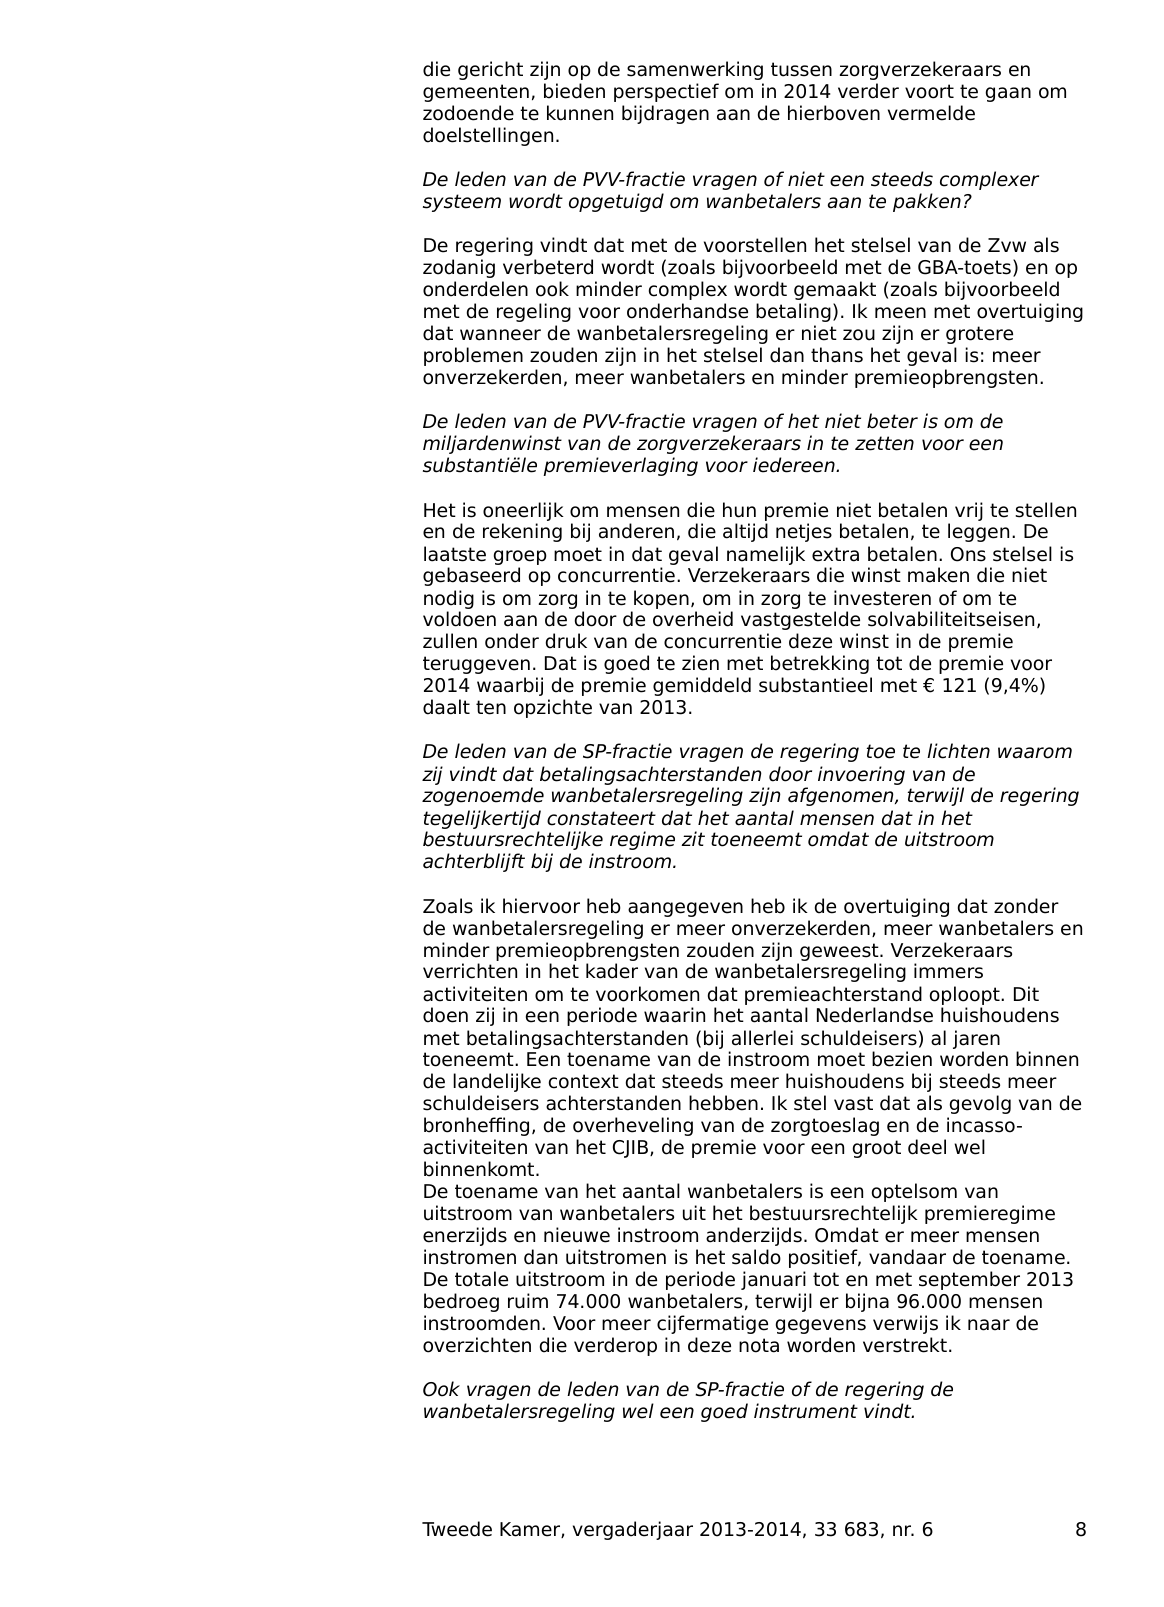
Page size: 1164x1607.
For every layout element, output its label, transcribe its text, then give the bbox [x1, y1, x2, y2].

text Zoals ik hiervoor heb aangegeven heb ik de overtuiging dat zonder de wanbetalersregeling er meer onverzekerden, meer wanbetalers en minder premieopbrengsten zouden zijn geweest. Verzekeraars verrichten in het kader van de wanbetalersregeling immers activiteiten om te voorkomen dat premieachterstand oploopt. Dit doen zij in een periode waarin het aantal Nederlandse huishoudens met betalingsachterstanden (bij allerlei schuldeisers) al jaren toeneemt. Een toename van de instroom moet bezien worden binnen de landelijke context dat steeds meer huishoudens bij steeds meer schuldeisers achterstanden hebben. Ik stel vast dat als gevolg van de bronheffing, de overheveling van de zorgtoeslag en de incasso-activiteiten van het CJIB, de premie voor een groot deel wel binnenkomt. [422, 896, 1087, 1181]
text De toename van het aantal wanbetalers is een optelsom van uitstroom van wanbetalers uit het bestuursrechtelijk premieregime enerzijds en nieuwe instroom anderzijds. Omdat er meer mensen instromen dan uitstromen is het saldo positief, vandaar de toename. De totale uitstroom in de periode januari tot en met september 2013 bedroeg ruim 74.000 wanbetalers, terwijl er bijna 96.000 mensen instroomden. Voor meer cijfermatige gegevens verwijs ik naar de overzichten die verderop in deze nota worden verstrekt. [422, 1181, 1087, 1357]
text De regering vindt dat met de voorstellen het stelsel van de Zvw als zodanig verbeterd wordt (zoals bijvoorbeeld met de GBA-toets) en op onderdelen ook minder complex wordt gemaakt (zoals bijvoorbeeld met de regeling voor onderhandse betaling). Ik meen met overtuiging dat wanneer de wanbetalersregeling er niet zou zijn er grotere problemen zouden zijn in het stelsel dan thans het geval is: meer onverzekerden, meer wanbetalers en minder premieopbrengsten. [422, 235, 1087, 389]
text die gericht zijn op de samenwerking tussen zorgverzekeraars en gemeenten, bieden perspectief om in 2014 verder voort te gaan om zodoende te kunnen bijdragen aan de hierboven vermelde doelstellingen. [422, 59, 1087, 147]
text Ook vragen de leden van de SP-fractie of de regering de wanbetalersregeling wel een goed instrument vindt. [422, 1379, 1087, 1423]
text De leden van de SP-fractie vragen de regering toe te lichten waarom zij vindt dat betalingsachterstanden door invoering van de zogenoemde wanbetalersregeling zijn afgenomen, terwijl de regering tegelijkertijd constateert dat het aantal mensen dat in het bestuursrechtelijke regime zit toeneemt omdat de uitstroom achterblijft bij de instroom. [422, 741, 1087, 873]
text De leden van de PVV-fractie vragen of het niet beter is om de miljardenwinst van de zorgverzekeraars in te zetten voor een substantiële premieverlaging voor iedereen. [422, 411, 1087, 477]
text Het is oneerlijk om mensen die hun premie niet betalen vrij te stellen en de rekening bij anderen, die altijd netjes betalen, te leggen. De laatste groep moet in dat geval namelijk extra betalen. Ons stelsel is gebaseerd op concurrentie. Verzekeraars die winst maken die niet nodig is om zorg in te kopen, om in zorg te investeren of om te voldoen aan de door de overheid vastgestelde solvabiliteitseisen, zullen onder druk van de concurrentie deze winst in de premie teruggeven. Dat is goed te zien met betrekking tot de premie voor 2014 waarbij de premie gemiddeld substantieel met € 121 (9,4%) daalt ten opzichte van 2013. [422, 499, 1087, 719]
text De leden van de PVV-fractie vragen of niet een steeds complexer systeem wordt opgetuigd om wanbetalers aan te pakken? [422, 169, 1087, 213]
